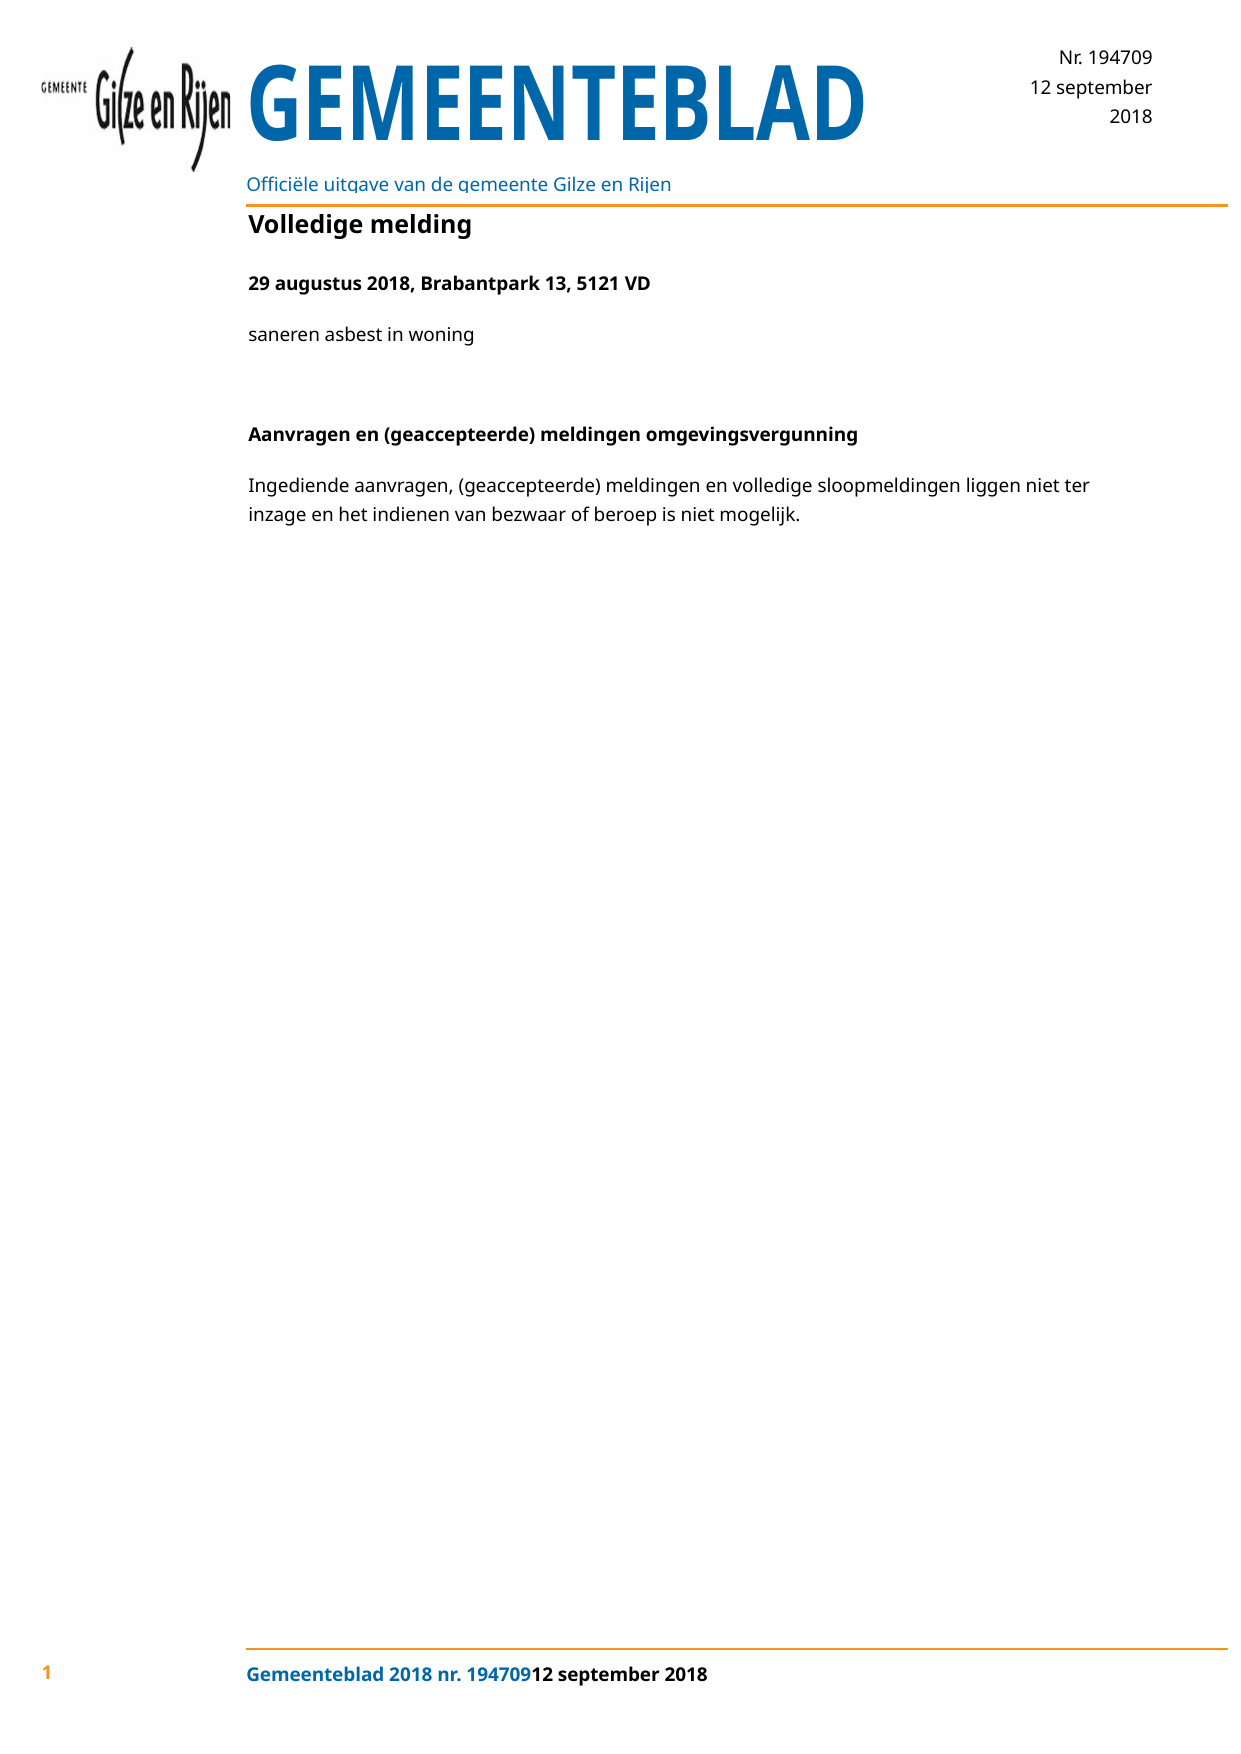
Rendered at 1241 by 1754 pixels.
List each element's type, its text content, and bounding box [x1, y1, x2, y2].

picture [41, 47, 231, 172]
text saneren asbest in woning [248, 321, 1152, 346]
text Ingediende aanvragen, (geaccepteerde) meldingen en volledige sloopmeldingen liggen niet ter inzage en het indienen van bezwaar of beroep is niet mogelijk. [248, 472, 1152, 527]
text Aanvragen en (geaccepteerde) meldingen omgevingsvergunning [248, 422, 1152, 447]
text Volledige melding [248, 207, 1152, 241]
text 29 augustus 2018, Brabantpark 13, 5121 VD [248, 270, 1152, 296]
